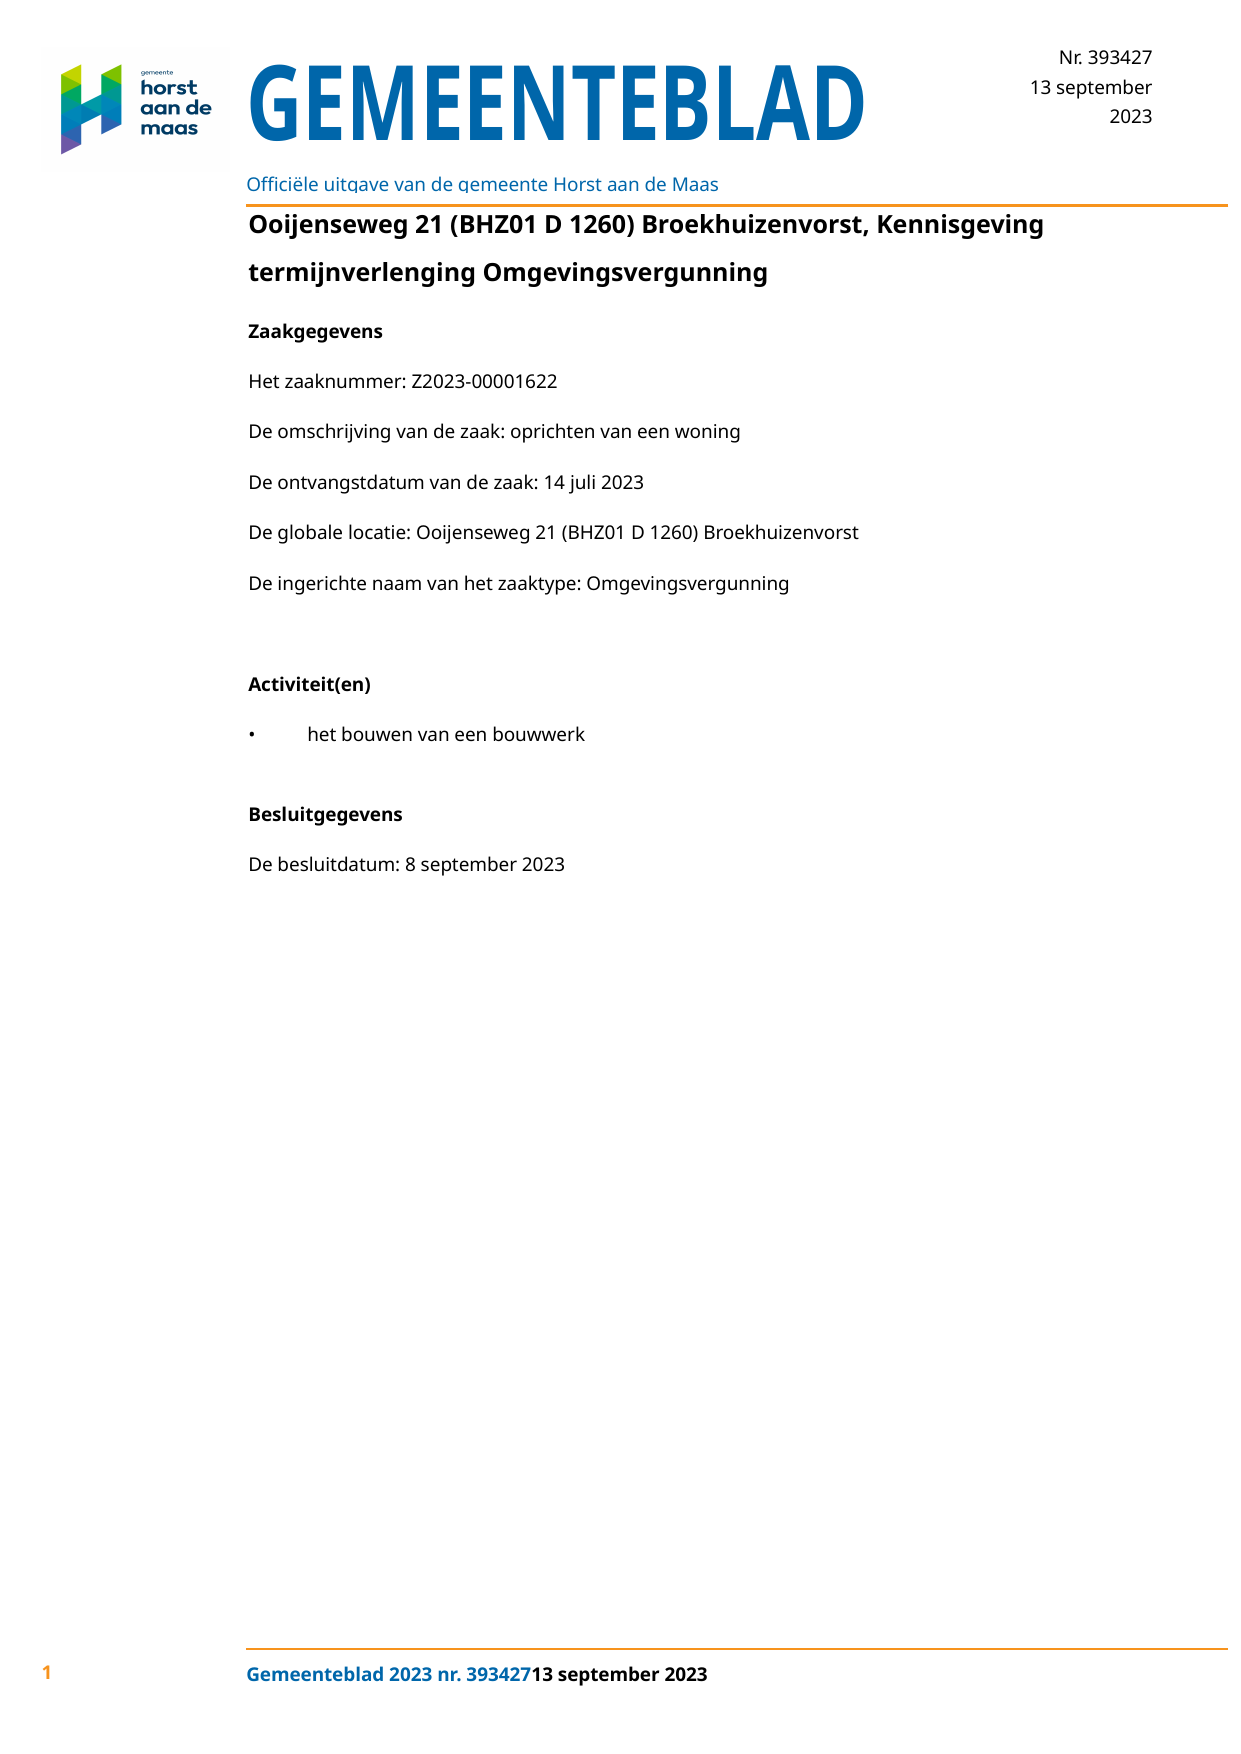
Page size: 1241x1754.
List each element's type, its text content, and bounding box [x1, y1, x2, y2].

text Ooijenseweg 21 (BHZ01 D 1260) Broekhuizenvorst, Kennisgeving termijnverlenging Omgevingsvergunning [248, 207, 1152, 288]
text De omschrijving van de zaak: oprichten van een woning [248, 419, 1152, 444]
text Zaakgegevens [248, 318, 1152, 344]
text Het zaaknummer: Z2023-00001622 [248, 368, 1152, 394]
text De ingerichte naam van het zaaktype: Omgevingsvergunning [248, 570, 1152, 596]
text De globale locatie: Ooijenseweg 21 (BHZ01 D 1260) Broekhuizenvorst [248, 519, 1152, 545]
text Besluitgegevens [248, 801, 1152, 827]
text De besluitdatum: 8 september 2023 [248, 852, 1152, 877]
list het bouwen van een bouwwerk [248, 721, 1152, 747]
text De ontvangstdatum van de zaak: 14 juli 2023 [248, 469, 1152, 495]
text Activiteit(en) [248, 671, 1152, 697]
picture [41, 47, 231, 172]
